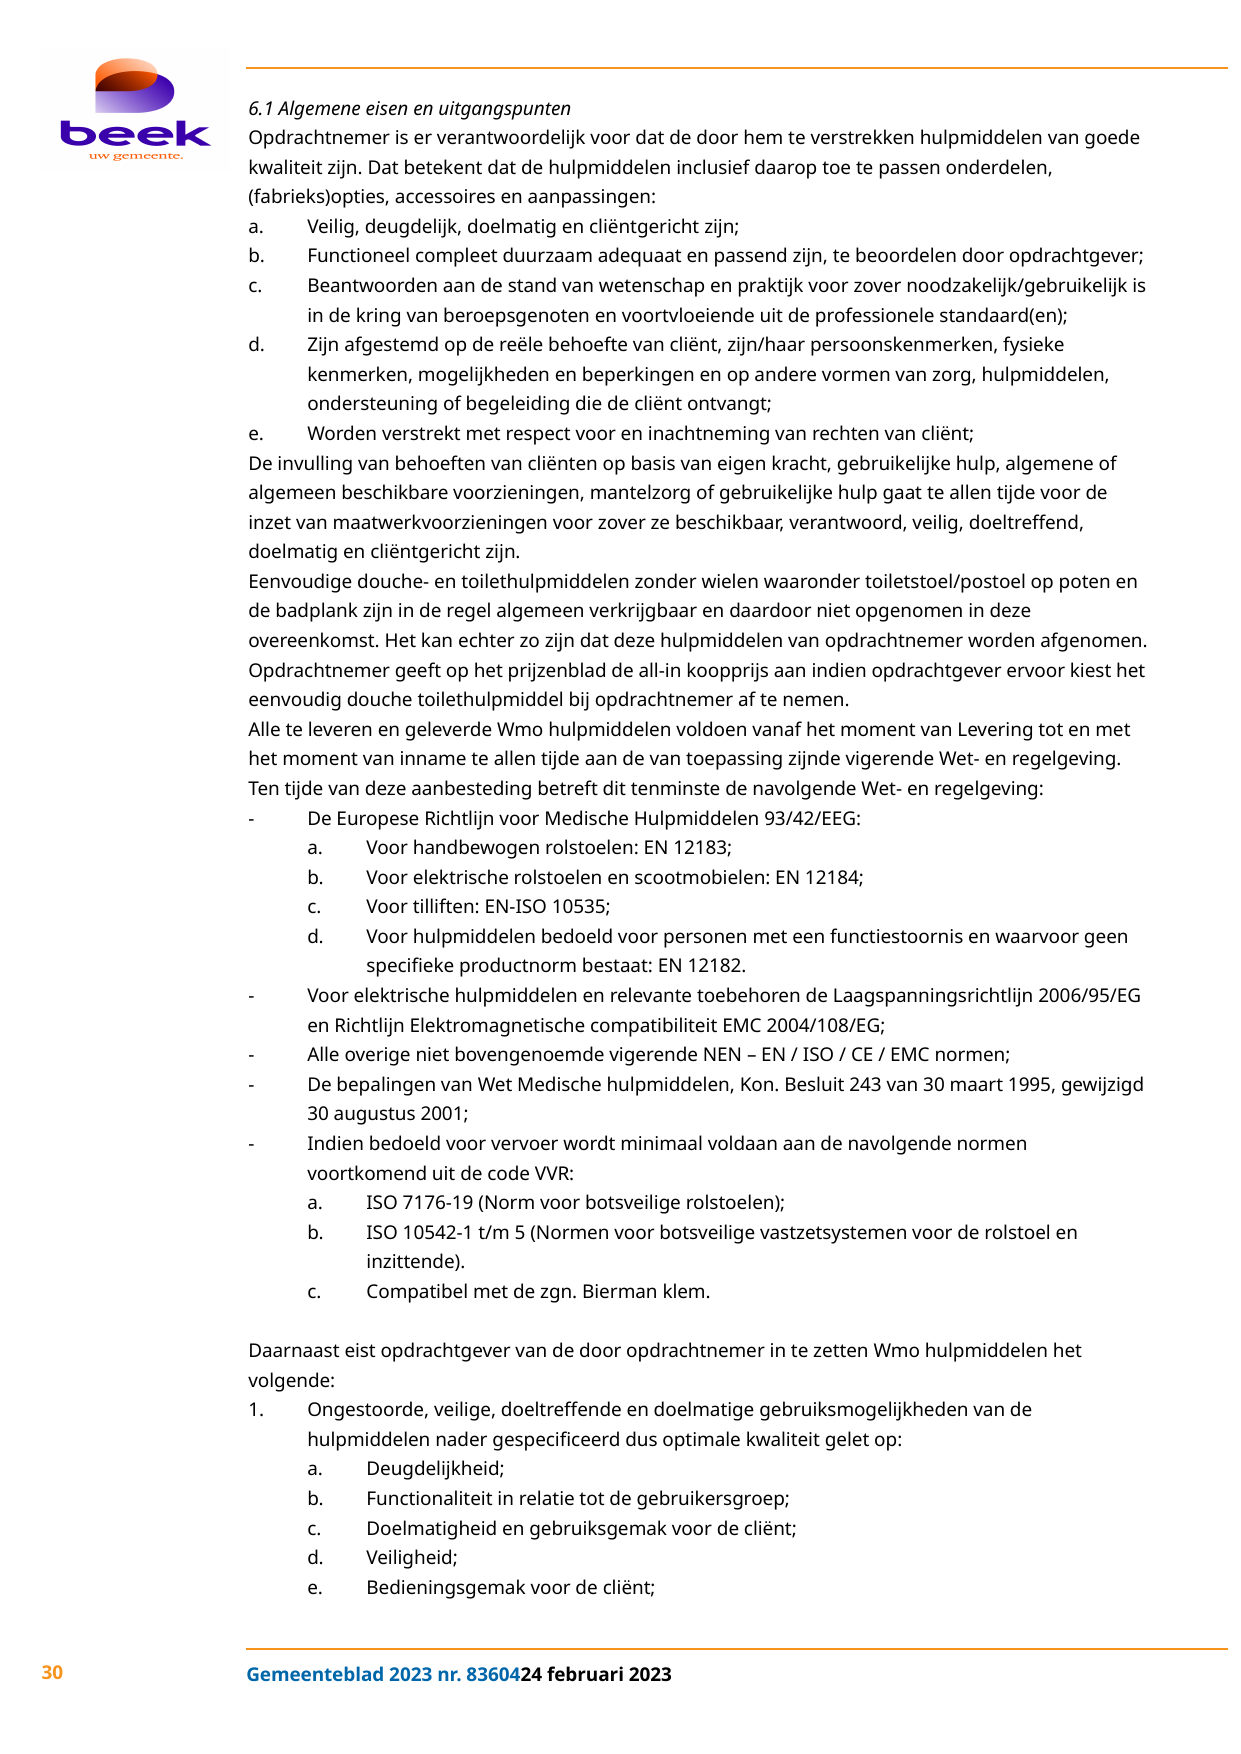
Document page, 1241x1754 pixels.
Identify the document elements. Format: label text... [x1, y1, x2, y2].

text Opdrachtnemer is er verantwoordelijk voor dat de door hem te verstrekken hulpmiddelen van goede kwaliteit zijn. Dat betekent dat de hulpmiddelen inclusief daarop toe te passen onderdelen, (fabrieks)opties, accessoires en aanpassingen: [248, 124, 1152, 209]
list Voor tilliften: EN-ISO 10535; [307, 893, 1152, 919]
list Voor hulpmiddelen bedoeld voor personen met een functiestoornis en waarvoor geen specifieke productnorm bestaat: EN 12182. [307, 923, 1152, 978]
list Indien bedoeld voor vervoer wordt minimaal voldaan aan de navolgende normen voortkomend uit de code VVR: [248, 1130, 1152, 1186]
list De bepalingen van Wet Medische hulpmiddelen, Kon. Besluit 243 van 30 maart 1995, gewijzigd 30 augustus 2001; [248, 1071, 1152, 1126]
list Beantwoorden aan de stand van wetenschap en praktijk voor zover noodzakelijk/gebruikelijk is in de kring van beroepsgenoten en voortvloeiende uit de professionele standaard(en); [248, 272, 1152, 328]
list De Europese Richtlijn voor Medische Hulpmiddelen 93/42/EEG: [248, 805, 1152, 831]
list Veiligheid; [307, 1544, 1152, 1570]
list Compatibel met de zgn. Bierman klem. [307, 1278, 1152, 1304]
list Ongestoorde, veilige, doeltreffende en doelmatige gebruiksmogelijkheden van de hulpmiddelen nader gespecificeerd dus optimale kwaliteit gelet op: [248, 1396, 1152, 1452]
list Doelmatigheid en gebruiksgemak voor de cliënt; [307, 1515, 1152, 1541]
text Alle te leveren en geleverde Wmo hulpmiddelen voldoen vanaf het moment van Levering tot en met het moment van inname te allen tijde aan de van toepassing zijnde vigerende Wet- en regelgeving. Ten tijde van deze aanbesteding betreft dit tenminste de navolgende Wet- en regelgeving: [248, 716, 1152, 801]
list Zijn afgestemd op de reële behoefte van cliënt, zijn/haar persoonskenmerken, fysieke kenmerken, mogelijkheden en beperkingen en op andere vormen van zorg, hulpmiddelen, ondersteuning of begeleiding die de cliënt ontvangt; [248, 331, 1152, 416]
list Deugdelijkheid; [307, 1456, 1152, 1481]
text De invulling van behoeften van cliënten op basis van eigen kracht, gebruikelijke hulp, algemene of algemeen beschikbare voorzieningen, mantelzorg of gebruikelijke hulp gaat te allen tijde voor de inzet van maatwerkvoorzieningen voor zover ze beschikbaar, verantwoord, veilig, doeltreffend, doelmatig en cliëntgericht zijn. [248, 450, 1152, 564]
list Functioneel compleet duurzaam adequaat en passend zijn, te beoordelen door opdrachtgever; [248, 243, 1152, 268]
text 6.1 Algemene eisen en uitgangspunten [248, 95, 1152, 121]
list Veilig, deugdelijk, doelmatig en cliëntgericht zijn; [248, 213, 1152, 239]
picture [41, 47, 231, 172]
list Functionaliteit in relatie tot de gebruikersgroep; [307, 1485, 1152, 1511]
list Voor elektrische hulpmiddelen en relevante toebehoren de Laagspanningsrichtlijn 2006/95/EG en Richtlijn Elektromagnetische compatibiliteit EMC 2004/108/EG; [248, 982, 1152, 1038]
text Eenvoudige douche- en toilethulpmiddelen zonder wielen waaronder toiletstoel/postoel op poten en de badplank zijn in de regel algemeen verkrijgbaar en daardoor niet opgenomen in deze overeenkomst. Het kan echter zo zijn dat deze hulpmiddelen van opdrachtnemer worden afgenomen. Opdrachtnemer geeft op het prijzenblad de all-in koopprijs aan indien opdrachtgever ervoor kiest het eenvoudig douche toilethulpmiddel bij opdrachtnemer af te nemen. [248, 568, 1152, 712]
list Voor elektrische rolstoelen en scootmobielen: EN 12184; [307, 864, 1152, 890]
list Voor handbewogen rolstoelen: EN 12183; [307, 834, 1152, 860]
list Bedieningsgemak voor de cliënt; [307, 1574, 1152, 1600]
list ISO 7176-19 (Norm voor botsveilige rolstoelen); [307, 1189, 1152, 1215]
list Worden verstrekt met respect voor en inachtneming van rechten van cliënt; [248, 420, 1152, 446]
list ISO 10542-1 t/m 5 (Normen voor botsveilige vastzetsystemen voor de rolstoel en inzittende). [307, 1219, 1152, 1274]
list Alle overige niet bovengenoemde vigerende NEN – EN / ISO / CE / EMC normen; [248, 1041, 1152, 1067]
text Daarnaast eist opdrachtgever van de door opdrachtnemer in te zetten Wmo hulpmiddelen het volgende: [248, 1337, 1152, 1393]
